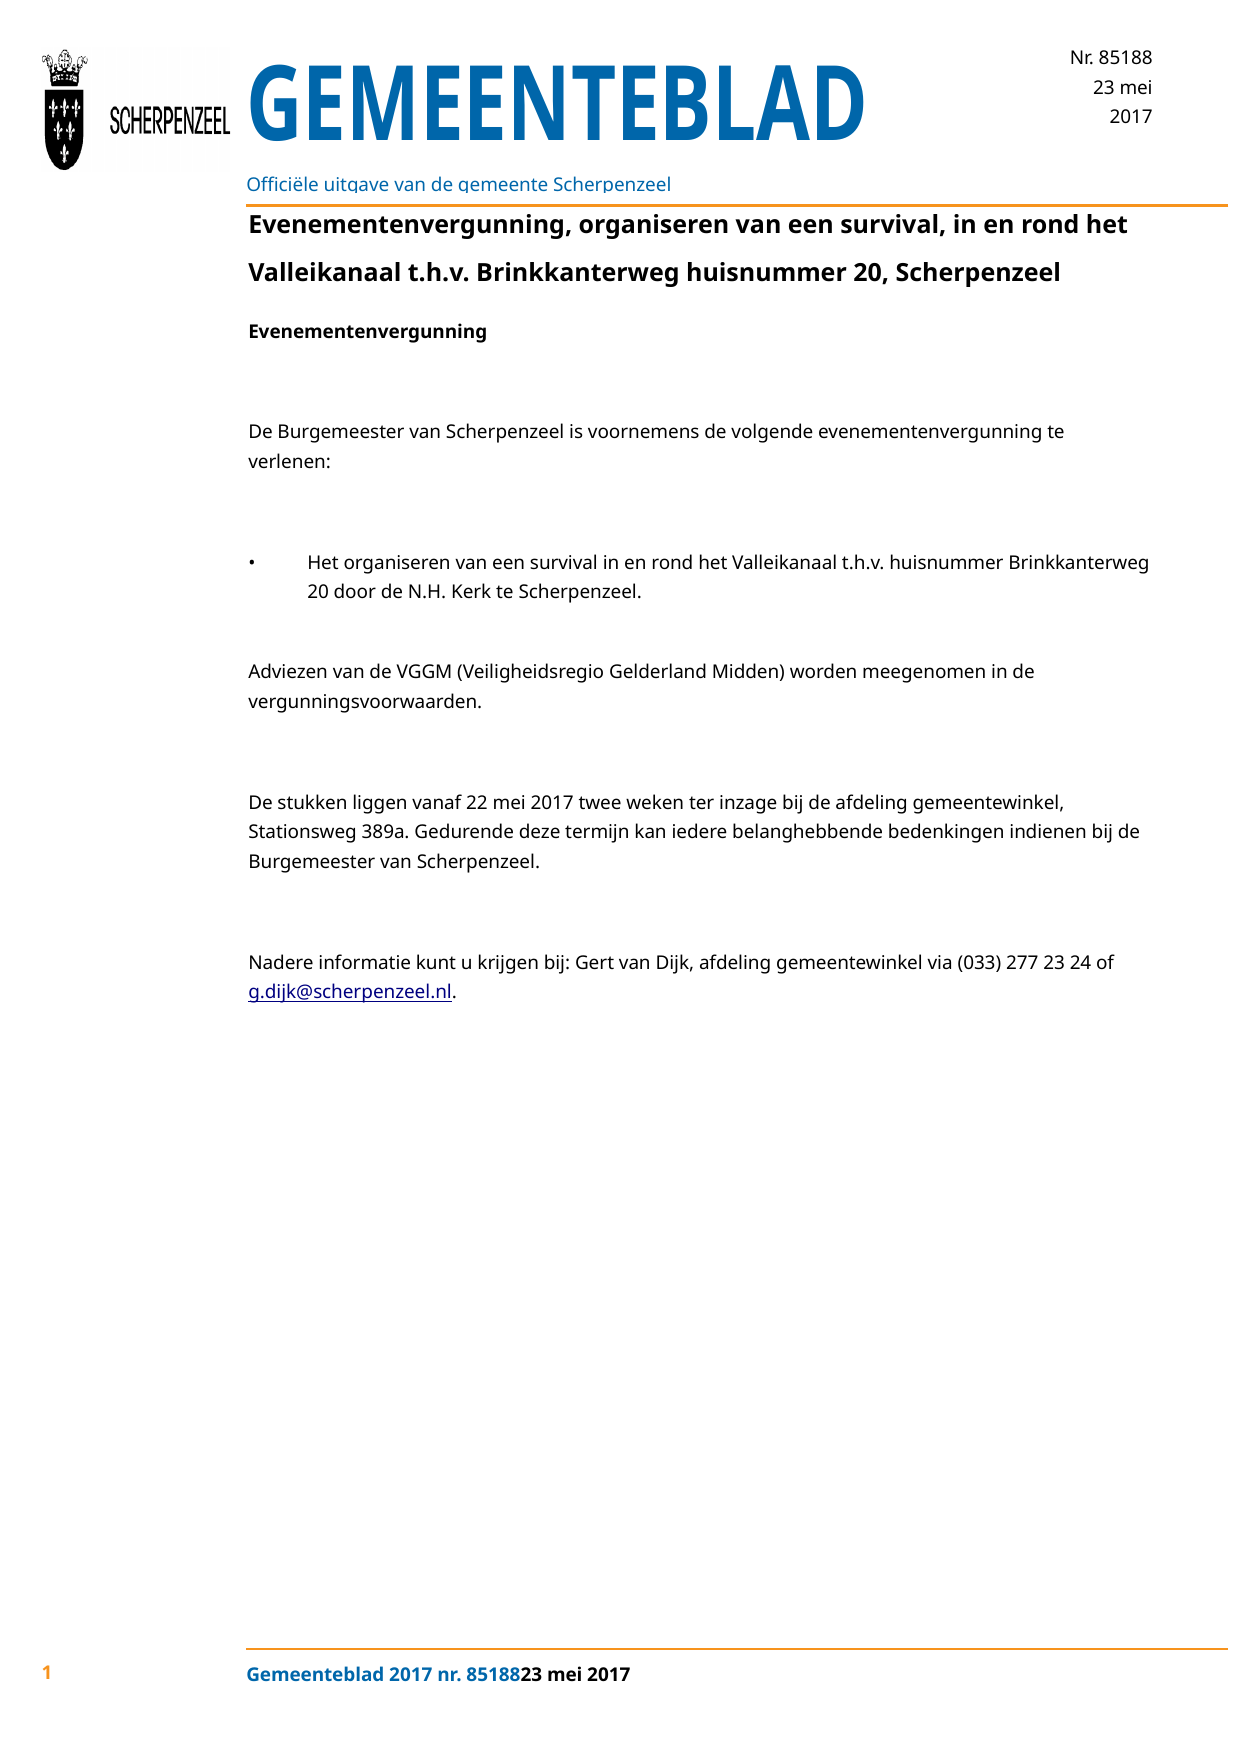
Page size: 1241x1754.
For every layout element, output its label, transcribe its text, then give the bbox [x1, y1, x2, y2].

text Evenementenvergunning [248, 318, 1152, 344]
text Nadere informatie kunt u krijgen bij: Gert van Dijk, afdeling gemeentewinkel via (033) 277 23 24 of g.dijk@scherpenzeel.nl. [248, 949, 1152, 1004]
text Evenementenvergunning, organiseren van een survival, in en rond het Valleikanaal t.h.v. Brinkkanterweg huisnummer 20, Scherpenzeel [248, 207, 1152, 288]
picture [41, 47, 231, 172]
text Adviezen van de VGGM (Veiligheidsregio Gelderland Midden) worden meegenomen in de vergunningsvoorwaarden. [248, 659, 1152, 714]
text De stukken liggen vanaf 22 mei 2017 twee weken ter inzage bij de afdeling gemeentewinkel, Stationsweg 389a. Gedurende deze termijn kan iedere belanghebbende bedenkingen indienen bij de Burgemeester van Scherpenzeel. [248, 789, 1152, 874]
list Het organiseren van een survival in en rond het Valleikanaal t.h.v. huisnummer Brinkkanterweg 20 door de N.H. Kerk te Scherpenzeel. [248, 549, 1152, 604]
text De Burgemeester van Scherpenzeel is voornemens de volgende evenementenvergunning te verlenen: [248, 419, 1152, 474]
